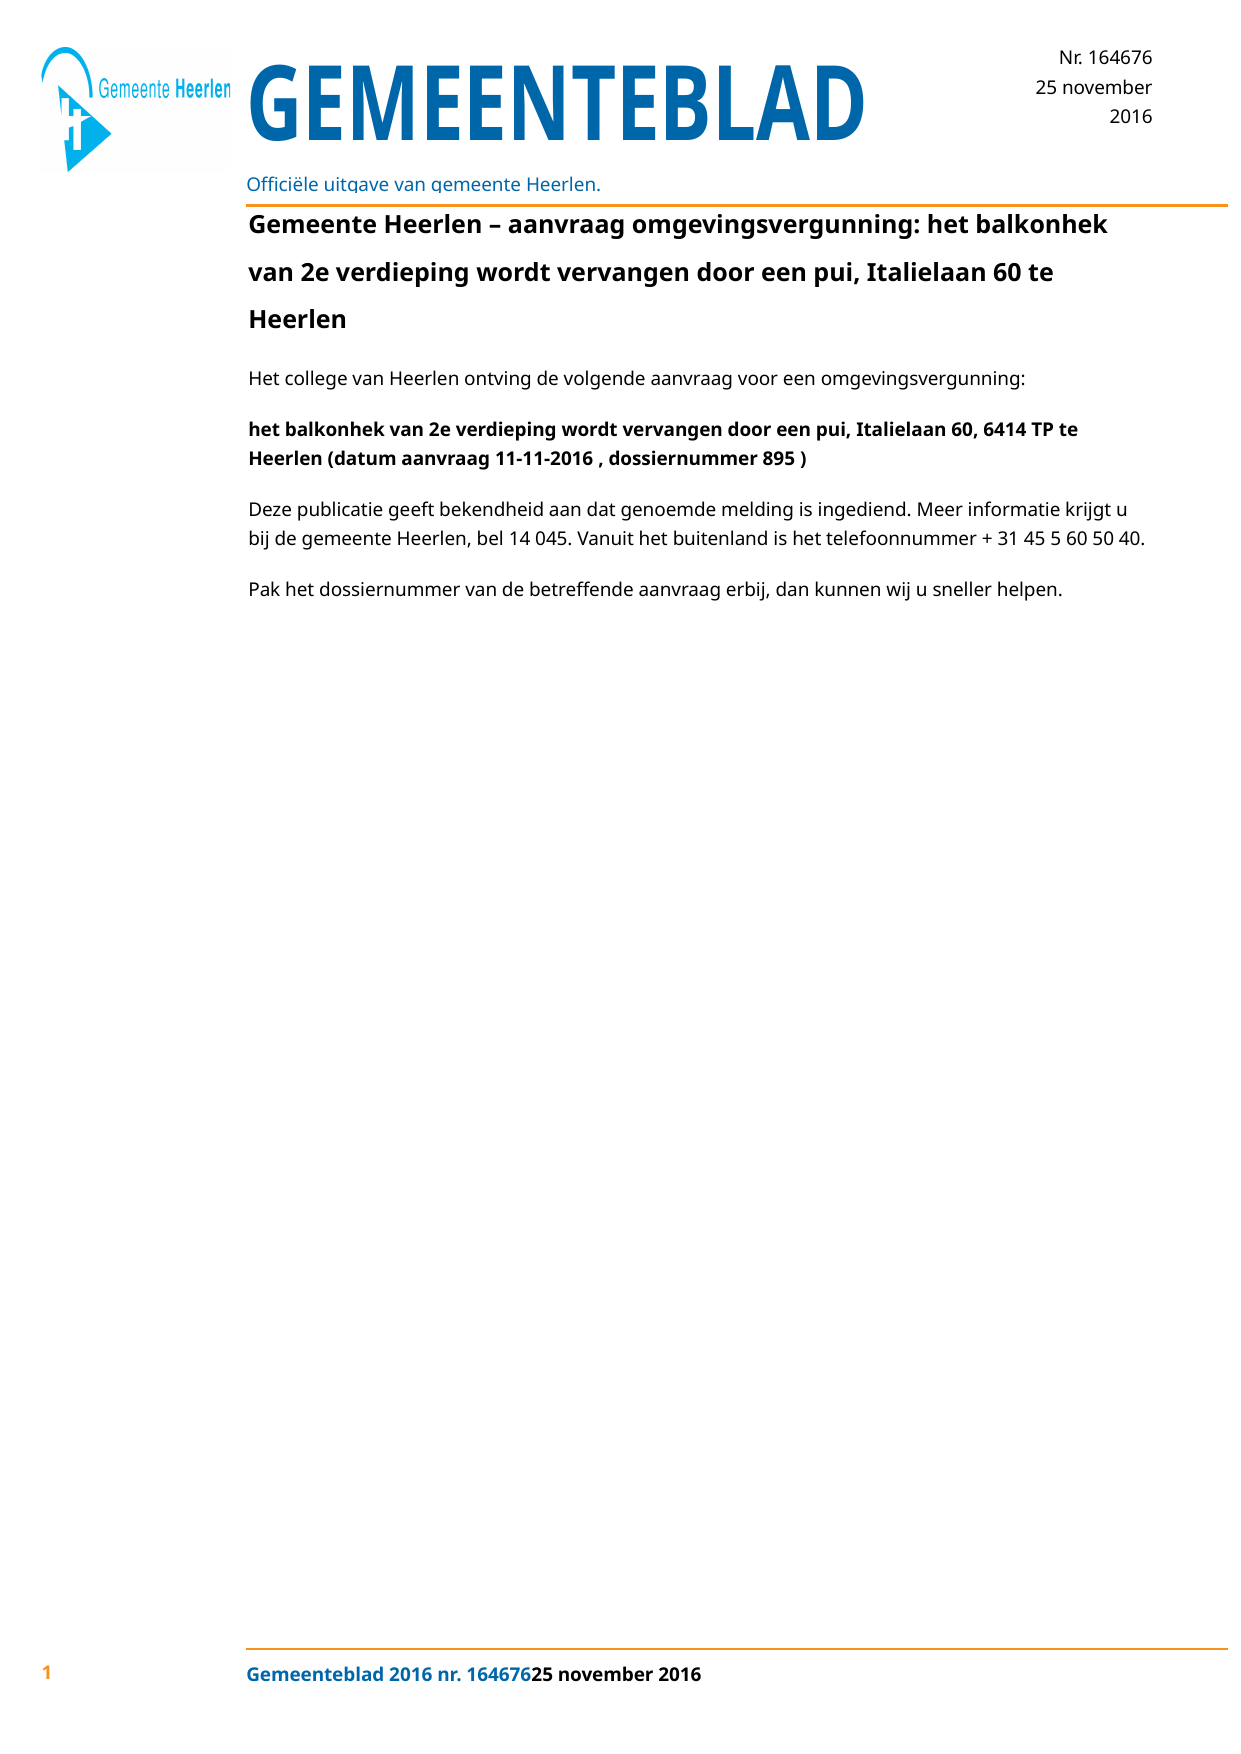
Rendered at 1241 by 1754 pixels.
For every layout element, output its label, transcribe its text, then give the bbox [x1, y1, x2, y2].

text Het college van Heerlen ontving de volgende aanvraag voor een omgevingsvergunning: [248, 366, 1152, 391]
text Deze publicatie geeft bekendheid aan dat genoemde melding is ingediend. Meer informatie krijgt u bij de gemeente Heerlen, bel 14 045. Vanuit het buitenland is het telefoonnummer + 31 45 5 60 50 40. [248, 496, 1152, 551]
text Gemeente Heerlen – aanvraag omgevingsvergunning: het balkonhek van 2e verdieping wordt vervangen door een pui, Italielaan 60 te Heerlen [248, 207, 1152, 336]
picture [41, 47, 58, 70]
text het balkonhek van 2e verdieping wordt vervangen door een pui, Italielaan 60, 6414 TP te Heerlen (datum aanvraag 11-11-2016 , dossiernummer 895 ) [248, 416, 1152, 471]
text Pak het dossiernummer van de betreffende aanvraag erbij, dan kunnen wij u sneller helpen. [248, 576, 1152, 602]
picture [41, 47, 231, 172]
